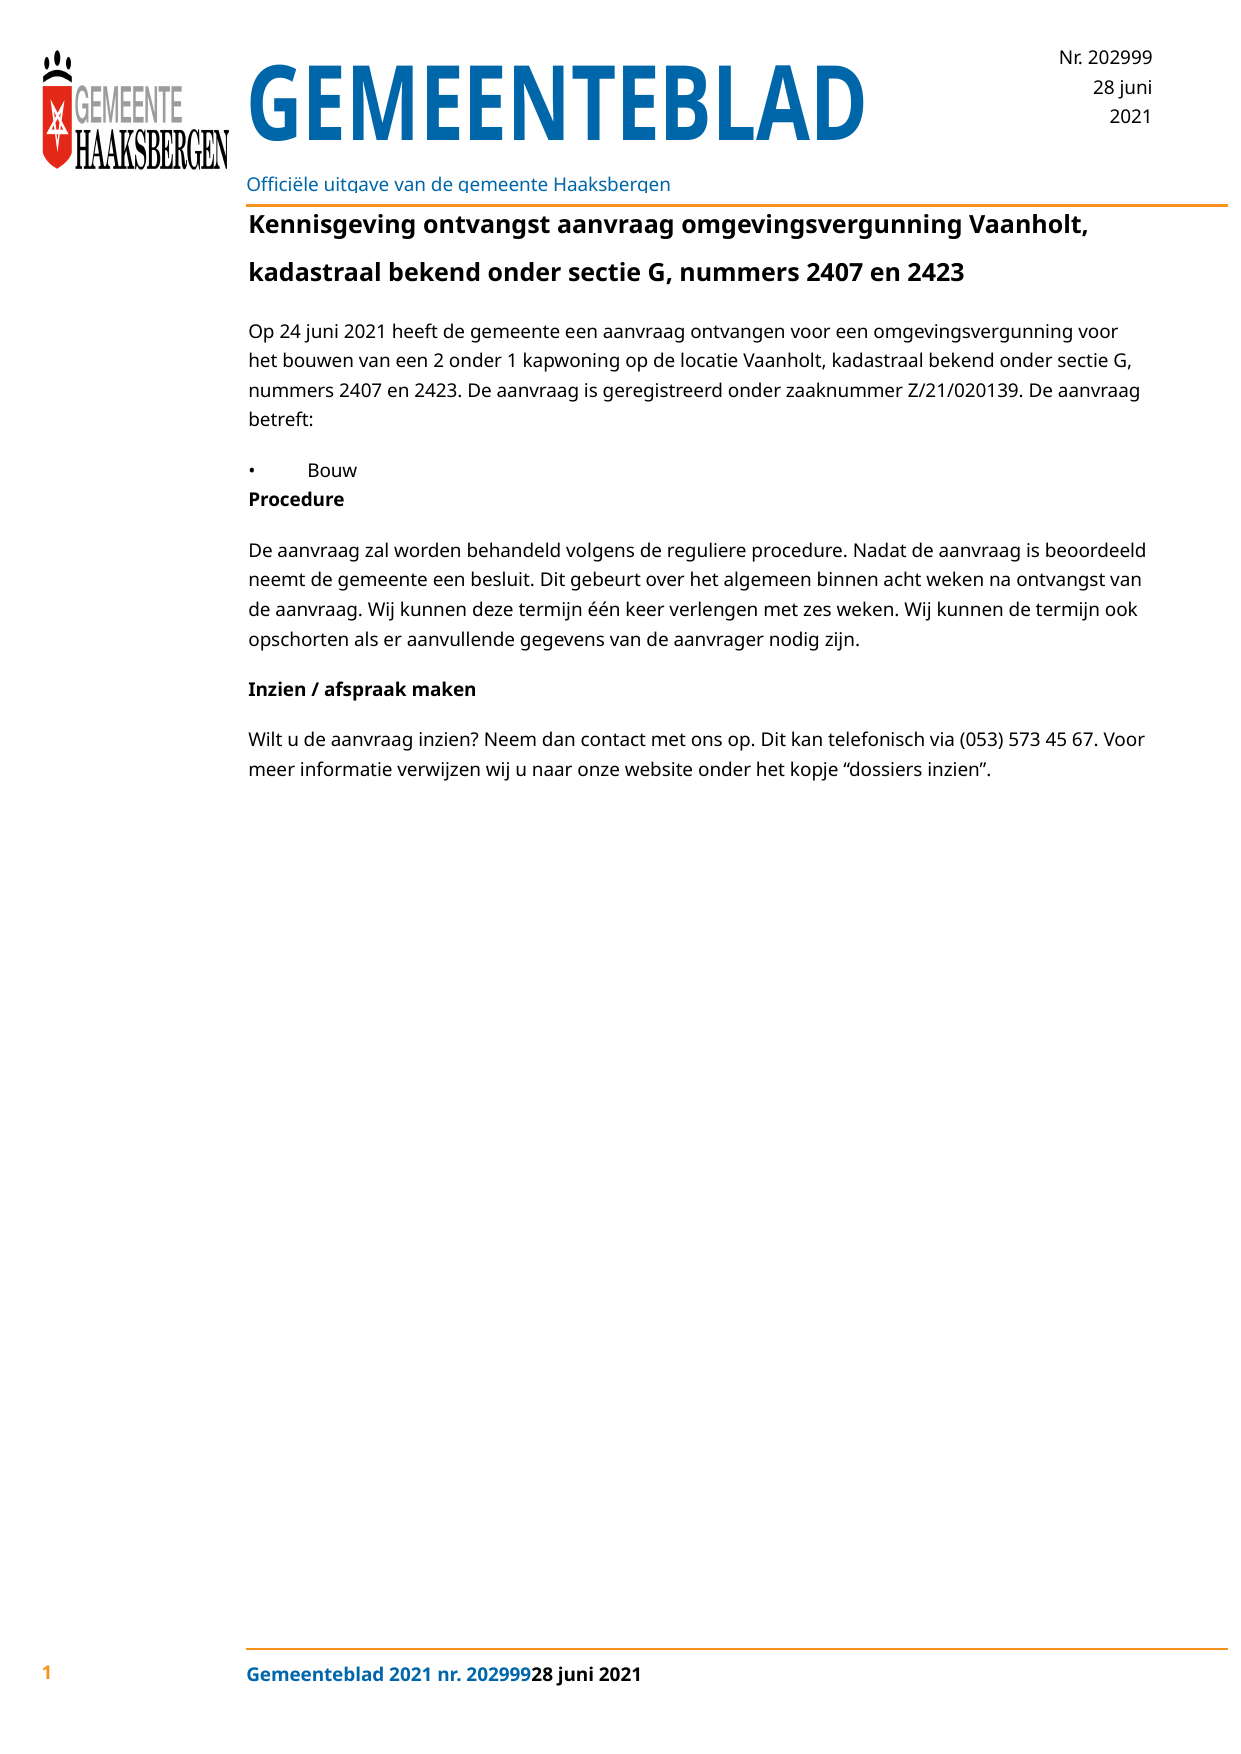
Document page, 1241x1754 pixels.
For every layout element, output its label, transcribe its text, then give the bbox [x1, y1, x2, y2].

text Kennisgeving ontvangst aanvraag omgevingsvergunning Vaanholt, kadastraal bekend onder sectie G, nummers 2407 en 2423 [248, 207, 1152, 288]
text Procedure [248, 487, 1152, 512]
text Wilt u de aanvraag inzien? Neem dan contact met ons op. Dit kan telefonisch via (053) 573 45 67. Voor meer informatie verwijzen wij u naar onze website onder het kopje “dossiers inzien”. [248, 727, 1152, 782]
text De aanvraag zal worden behandeld volgens de reguliere procedure. Nadat de aanvraag is beoordeeld neemt de gemeente een besluit. Dit gebeurt over het algemeen binnen acht weken na ontvangst van de aanvraag. Wij kunnen deze termijn één keer verlengen met zes weken. Wij kunnen de termijn ook opschorten als er aanvullende gegevens van de aanvrager nodig zijn. [248, 537, 1152, 652]
text Inzien / afspraak maken [248, 676, 1152, 702]
picture [41, 47, 231, 172]
list Bouw [248, 457, 1152, 483]
text Op 24 juni 2021 heeft de gemeente een aanvraag ontvangen voor een omgevingsvergunning voor het bouwen van een 2 onder 1 kapwoning op de locatie Vaanholt, kadastraal bekend onder sectie G, nummers 2407 en 2423. De aanvraag is geregistreerd onder zaaknummer Z/21/020139. De aanvraag betreft: [248, 318, 1152, 432]
